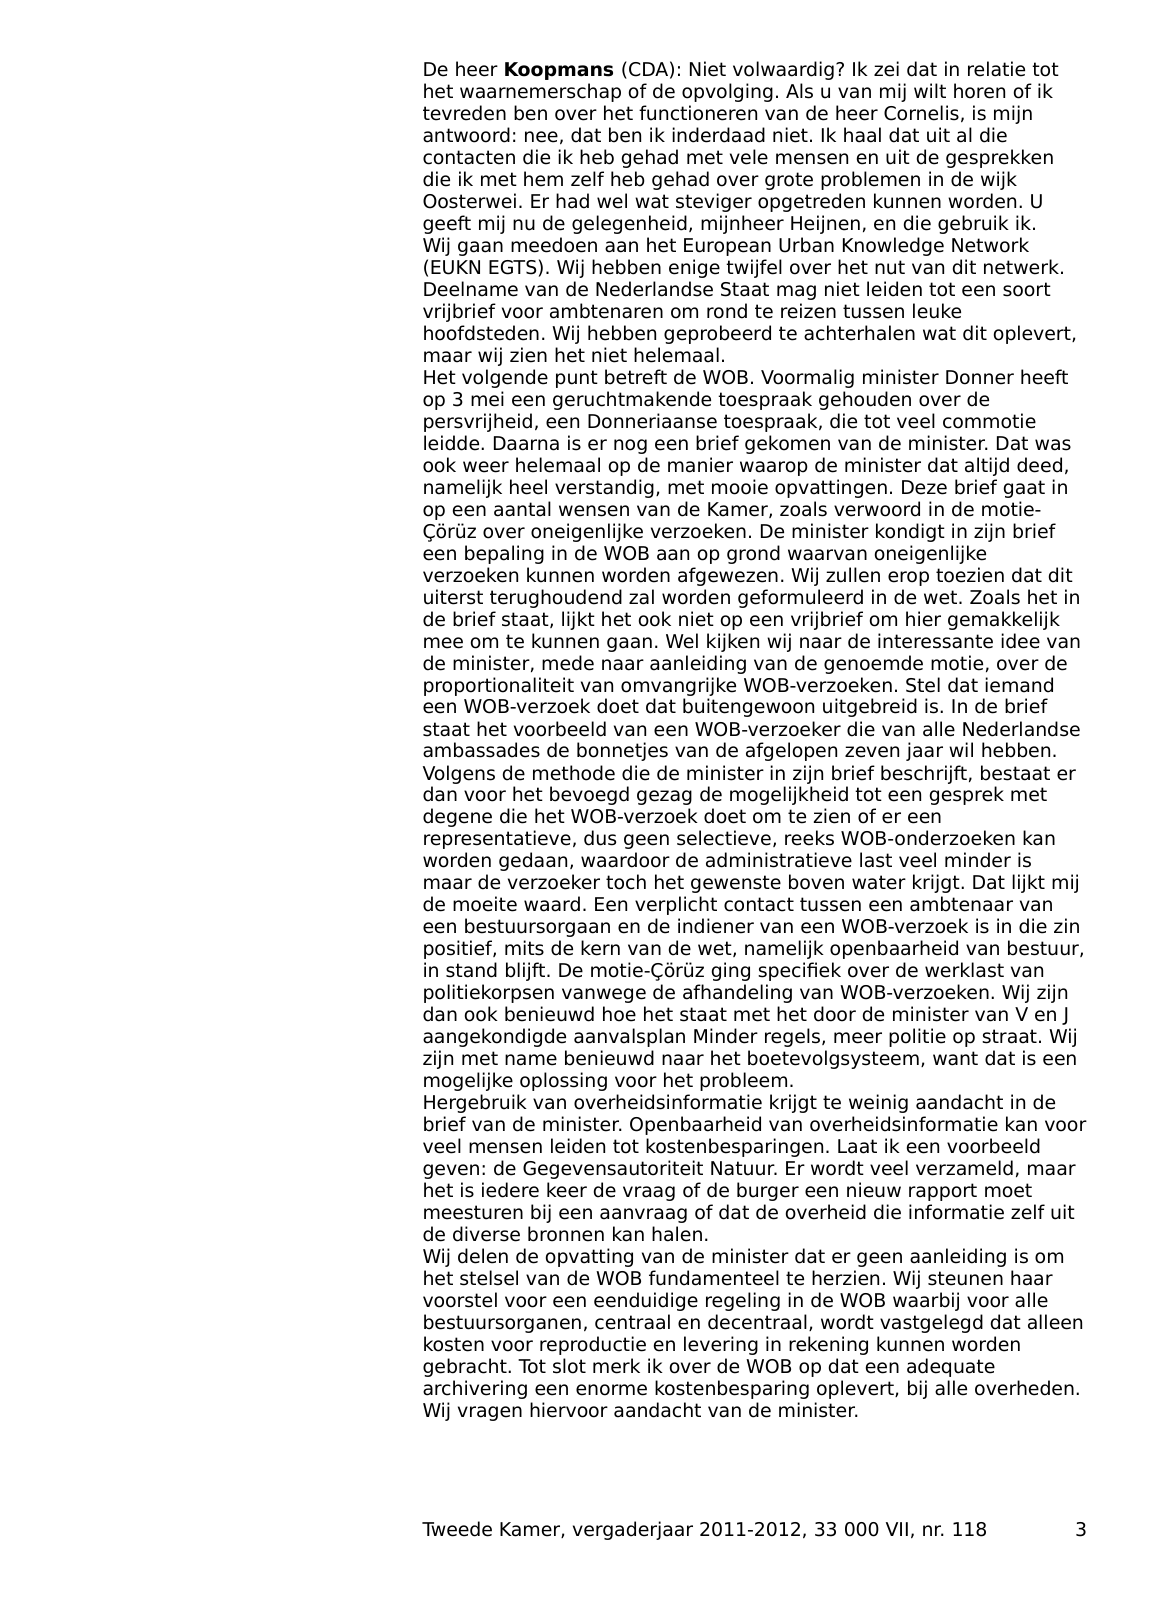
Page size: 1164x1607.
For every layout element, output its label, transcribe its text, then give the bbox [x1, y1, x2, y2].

text Wij gaan meedoen aan het European Urban Knowledge Network (EUKN EGTS). Wij hebben enige twijfel over het nut van dit netwerk. Deelname van de Nederlandse Staat mag niet leiden tot een soort vrijbrief voor ambtenaren om rond te reizen tussen leuke hoofdsteden. Wij hebben geprobeerd te achterhalen wat dit oplevert, maar wij zien het niet helemaal. [422, 235, 1087, 367]
text De heer Koopmans (CDA): Niet volwaardig? Ik zei dat in relatie tot het waarnemerschap of de opvolging. Als u van mij wilt horen of ik tevreden ben over het functioneren van de heer Cornelis, is mijn antwoord: nee, dat ben ik inderdaad niet. Ik haal dat uit al die contacten die ik heb gehad met vele mensen en uit de gesprekken die ik met hem zelf heb gehad over grote problemen in de wijk Oosterwei. Er had wel wat steviger opgetreden kunnen worden. U geeft mij nu de gelegenheid, mijnheer Heijnen, en die gebruik ik. [422, 59, 1087, 235]
text Het volgende punt betreft de WOB. Voormalig minister Donner heeft op 3 mei een geruchtmakende toespraak gehouden over de persvrijheid, een Donneriaanse toespraak, die tot veel commotie leidde. Daarna is er nog een brief gekomen van de minister. Dat was ook weer helemaal op de manier waarop de minister dat altijd deed, namelijk heel verstandig, met mooie opvattingen. Deze brief gaat in op een aantal wensen van de Kamer, zoals verwoord in de motie-Çörüz over oneigenlijke verzoeken. De minister kondigt in zijn brief een bepaling in de WOB aan op grond waarvan oneigenlijke verzoeken kunnen worden afgewezen. Wij zullen erop toezien dat dit uiterst terughoudend zal worden geformuleerd in de wet. Zoals het in de brief staat, lijkt het ook niet op een vrijbrief om hier gemakkelijk mee om te kunnen gaan. Wel kijken wij naar de interessante idee van de minister, mede naar aanleiding van de genoemde motie, over de proportionaliteit van omvangrijke WOB-verzoeken. Stel dat iemand een WOB-verzoek doet dat buitengewoon uitgebreid is. In de brief staat het voorbeeld van een WOB-verzoeker die van alle Nederlandse ambassades de bonnetjes van de afgelopen zeven jaar wil hebben. Volgens de methode die de minister in zijn brief beschrijft, bestaat er dan voor het bevoegd gezag de mogelijkheid tot een gesprek met degene die het WOB-verzoek doet om te zien of er een representatieve, dus geen selectieve, reeks WOB-onderzoeken kan worden gedaan, waardoor de administratieve last veel minder is maar de verzoeker toch het gewenste boven water krijgt. Dat lijkt mij de moeite waard. Een verplicht contact tussen een ambtenaar van een bestuursorgaan en de indiener van een WOB-verzoek is in die zin positief, mits de kern van de wet, namelijk openbaarheid van bestuur, in stand blijft. De motie-Çörüz ging specifiek over de werklast van politiekorpsen vanwege de afhandeling van WOB-verzoeken. Wij zijn dan ook benieuwd hoe het staat met het door de minister van V en J aangekondigde aanvalsplan Minder regels, meer politie op straat. Wij zijn met name benieuwd naar het boetevolgsysteem, want dat is een mogelijke oplossing voor het probleem. [422, 367, 1087, 1092]
text Wij delen de opvatting van de minister dat er geen aanleiding is om het stelsel van de WOB fundamenteel te herzien. Wij steunen haar voorstel voor een eenduidige regeling in de WOB waarbij voor alle bestuursorganen, centraal en decentraal, wordt vastgelegd dat alleen kosten voor reproductie en levering in rekening kunnen worden gebracht. Tot slot merk ik over de WOB op dat een adequate archivering een enorme kostenbesparing oplevert, bij alle overheden. Wij vragen hiervoor aandacht van de minister. [422, 1246, 1087, 1422]
text Hergebruik van overheidsinformatie krijgt te weinig aandacht in de brief van de minister. Openbaarheid van overheidsinformatie kan voor veel mensen leiden tot kostenbesparingen. Laat ik een voorbeeld geven: de Gegevensautoriteit Natuur. Er wordt veel verzameld, maar het is iedere keer de vraag of de burger een nieuw rapport moet meesturen bij een aanvraag of dat de overheid die informatie zelf uit de diverse bronnen kan halen. [422, 1092, 1087, 1246]
